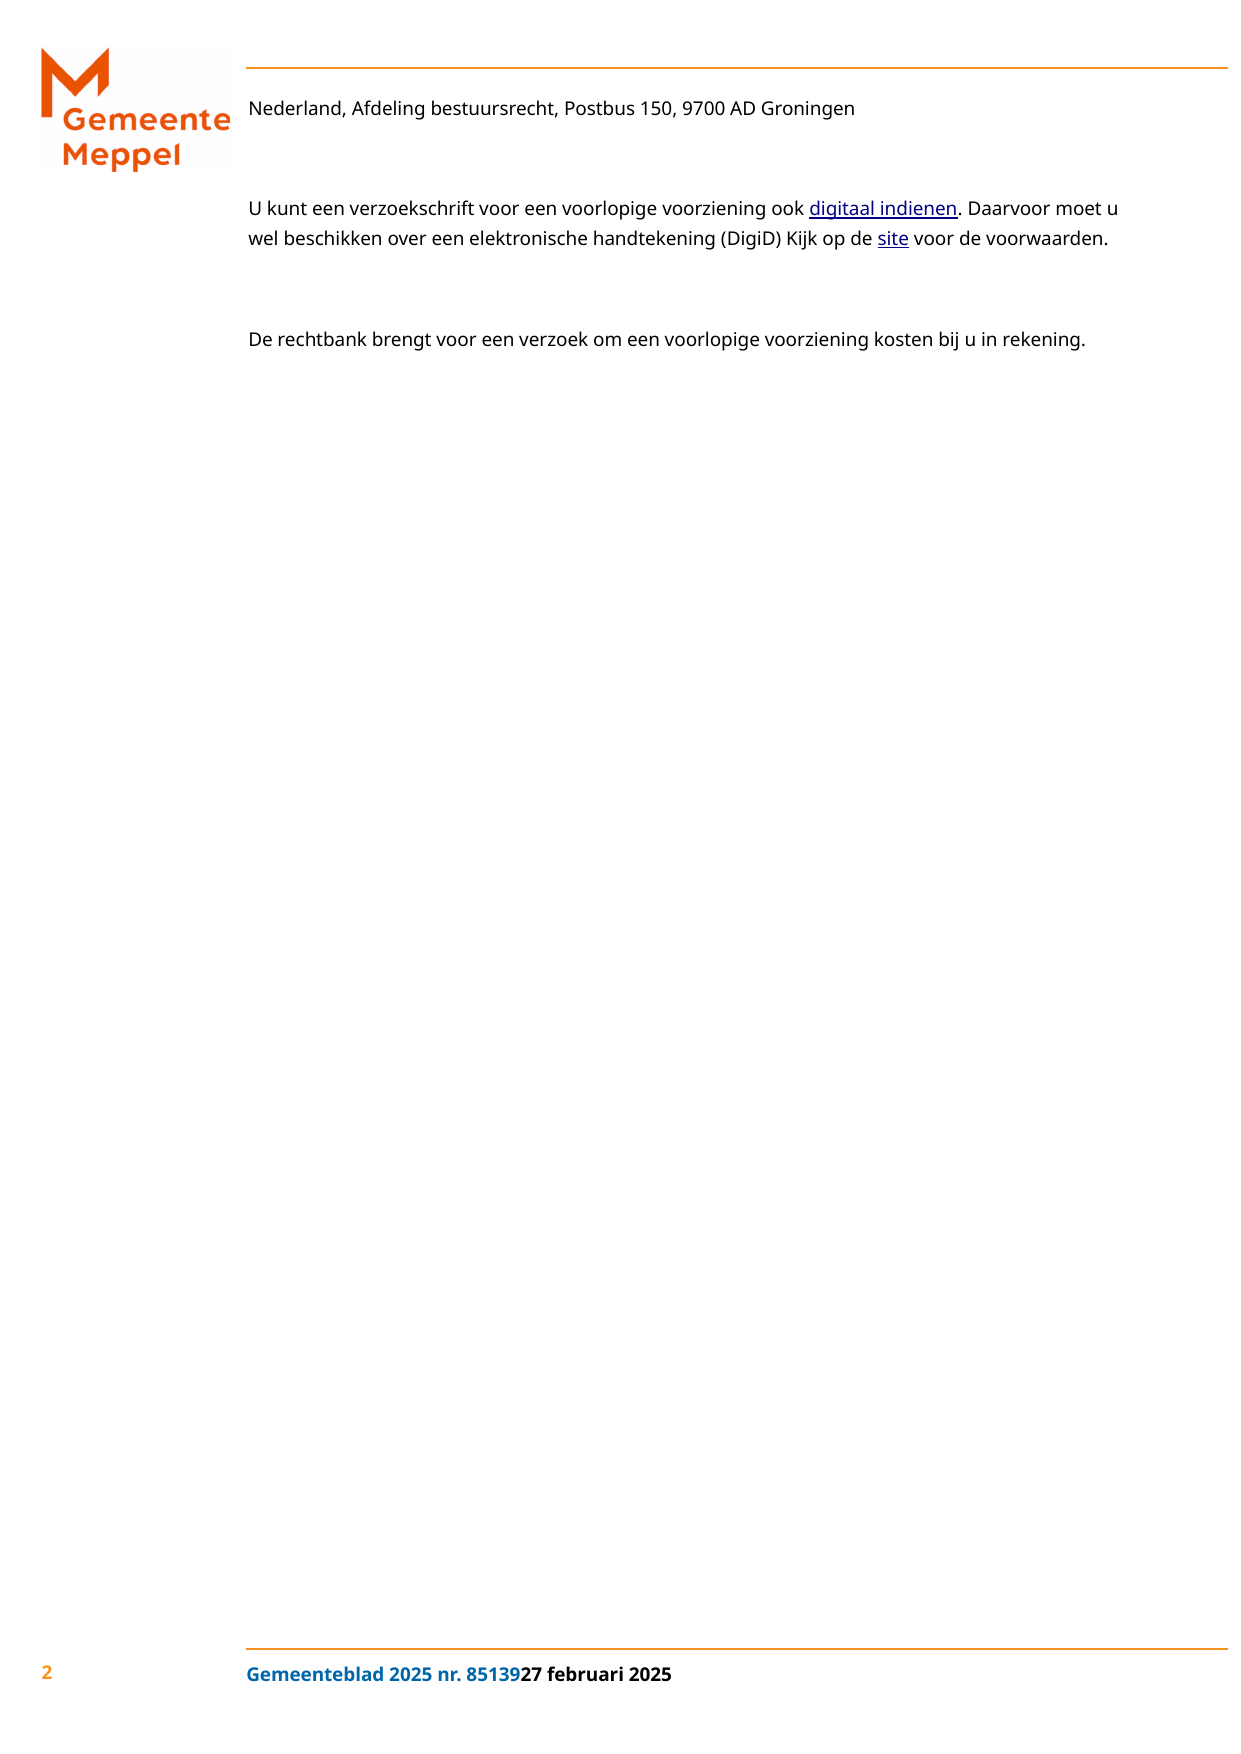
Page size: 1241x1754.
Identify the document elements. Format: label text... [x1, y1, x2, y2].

text De rechtbank brengt voor een verzoek om een voorlopige voorziening kosten bij u in rekening. [248, 326, 1152, 352]
text U kunt een verzoekschrift voor een voorlopige voorziening ook digitaal indienen. Daarvoor moet u wel beschikken over een elektronische handtekening (DigiD) Kijk op de site voor de voorwaarden. [248, 196, 1152, 251]
text Nederland, Afdeling bestuursrecht, Postbus 150, 9700 AD Groningen [248, 95, 1152, 121]
picture [41, 47, 231, 172]
